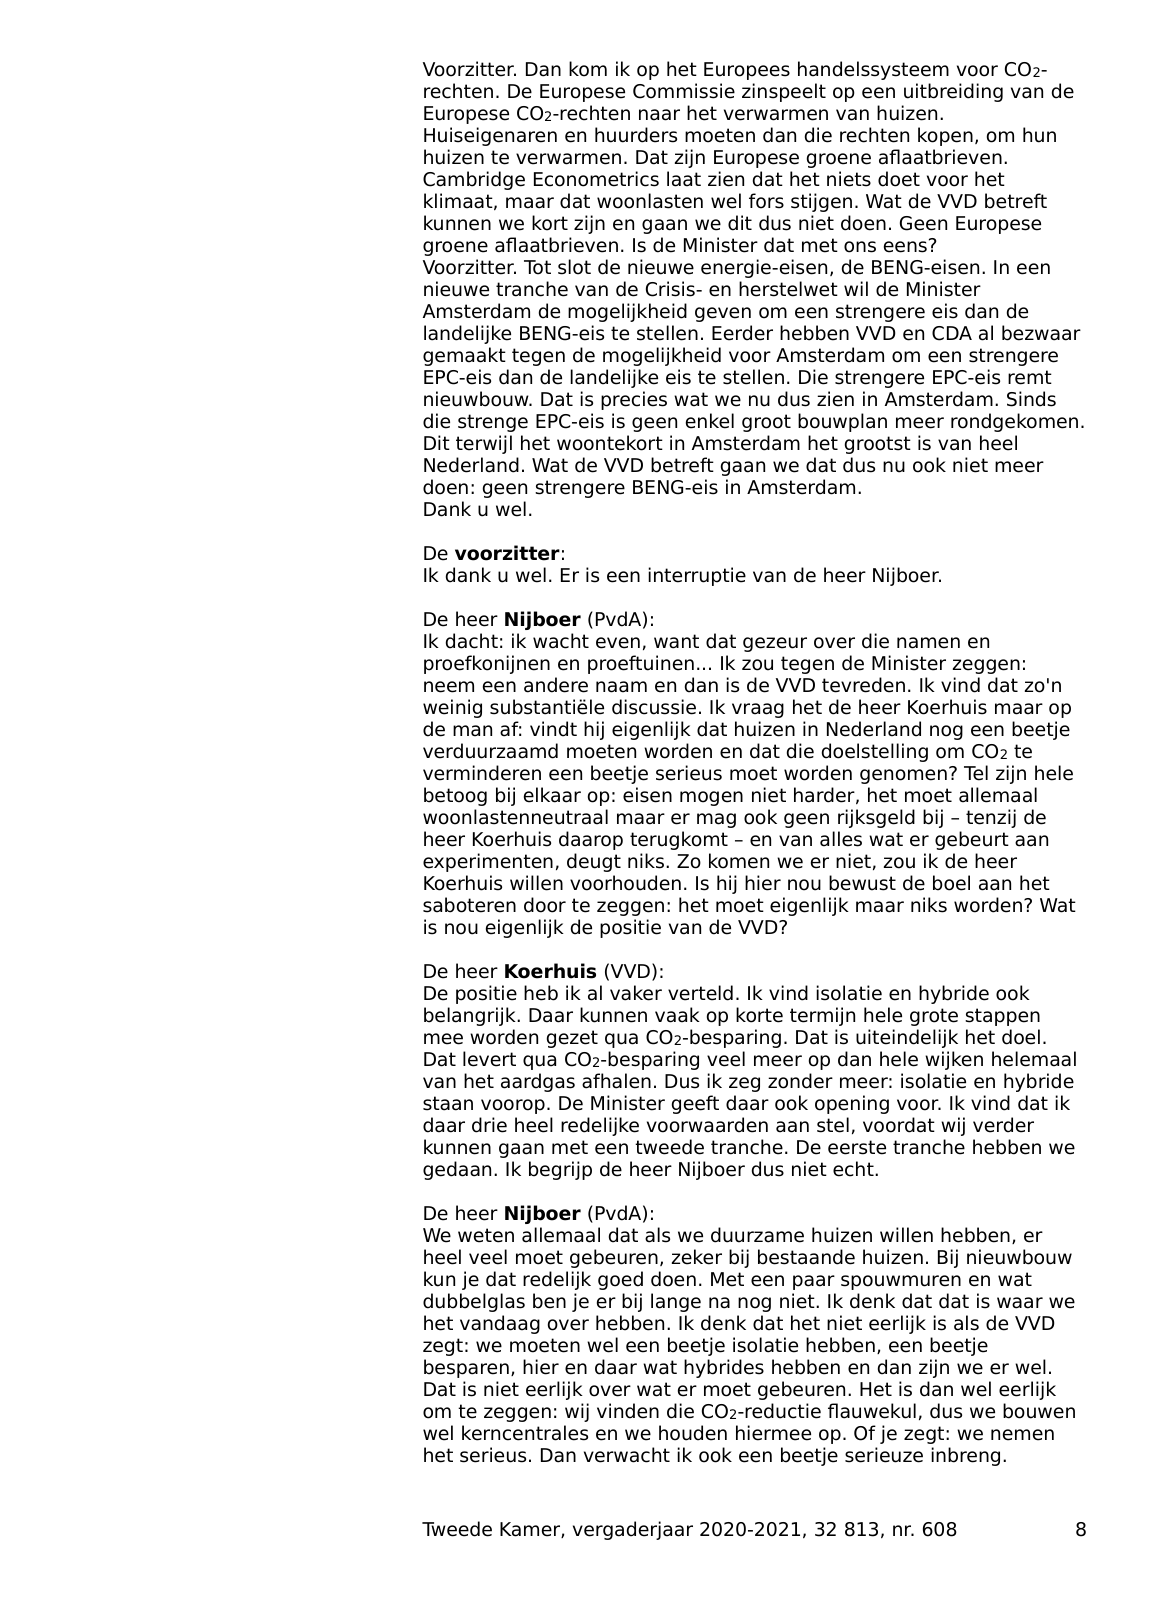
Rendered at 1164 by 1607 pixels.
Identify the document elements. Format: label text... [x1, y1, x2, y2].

text Ik dacht: ik wacht even, want dat gezeur over die namen en proefkonijnen en proeftuinen... Ik zou tegen de Minister zeggen: neem een andere naam en dan is de VVD tevreden. Ik vind dat zo'n weinig substantiële discussie. Ik vraag het de heer Koerhuis maar op de man af: vindt hij eigenlijk dat huizen in Nederland nog een beetje verduurzaamd moeten worden en dat die doelstelling om CO2 te verminderen een beetje serieus moet worden genomen? Tel zijn hele betoog bij elkaar op: eisen mogen niet harder, het moet allemaal woonlastenneutraal maar er mag ook geen rijksgeld bij – tenzij de heer Koerhuis daarop terugkomt – en van alles wat er gebeurt aan experimenten, deugt niks. Zo komen we er niet, zou ik de heer Koerhuis willen voorhouden. Is hij hier nou bewust de boel aan het saboteren door te zeggen: het moet eigenlijk maar niks worden? Wat is nou eigenlijk de positie van de VVD? [422, 631, 1087, 939]
text We weten allemaal dat als we duurzame huizen willen hebben, er heel veel moet gebeuren, zeker bij bestaande huizen. Bij nieuwbouw kun je dat redelijk goed doen. Met een paar spouwmuren en wat dubbelglas ben je er bij lange na nog niet. Ik denk dat dat is waar we het vandaag over hebben. Ik denk dat het niet eerlijk is als de VVD zegt: we moeten wel een beetje isolatie hebben, een beetje besparen, hier en daar wat hybrides hebben en dan zijn we er wel. Dat is niet eerlijk over wat er moet gebeuren. Het is dan wel eerlijk om te zeggen: wij vinden die CO2-reductie flauwekul, dus we bouwen wel kerncentrales en we houden hiermee op. Of je zegt: we nemen het serieus. Dan verwacht ik ook een beetje serieuze inbreng. [422, 1225, 1087, 1467]
text De heer Nijboer (PvdA): [422, 609, 1087, 631]
text Voorzitter. Tot slot de nieuwe energie-eisen, de BENG-eisen. In een nieuwe tranche van de Crisis- en herstelwet wil de Minister Amsterdam de mogelijkheid geven om een strengere eis dan de landelijke BENG-eis te stellen. Eerder hebben VVD en CDA al bezwaar gemaakt tegen de mogelijkheid voor Amsterdam om een strengere EPC-eis dan de landelijke eis te stellen. Die strengere EPC-eis remt nieuwbouw. Dat is precies wat we nu dus zien in Amsterdam. Sinds die strenge EPC-eis is geen enkel groot bouwplan meer rondgekomen. Dit terwijl het woontekort in Amsterdam het grootst is van heel Nederland. Wat de VVD betreft gaan we dat dus nu ook niet meer doen: geen strengere BENG-eis in Amsterdam. [422, 257, 1087, 499]
text Dank u wel. [422, 499, 1087, 521]
text Ik dank u wel. Er is een interruptie van de heer Nijboer. [422, 565, 1087, 587]
text De heer Koerhuis (VVD): [422, 961, 1087, 983]
text De heer Nijboer (PvdA): [422, 1203, 1087, 1225]
text Voorzitter. Dan kom ik op het Europees handelssysteem voor CO2-rechten. De Europese Commissie zinspeelt op een uitbreiding van de Europese CO2-rechten naar het verwarmen van huizen. Huiseigenaren en huurders moeten dan die rechten kopen, om hun huizen te verwarmen. Dat zijn Europese groene aflaatbrieven. Cambridge Econometrics laat zien dat het niets doet voor het klimaat, maar dat woonlasten wel fors stijgen. Wat de VVD betreft kunnen we kort zijn en gaan we dit dus niet doen. Geen Europese groene aflaatbrieven. Is de Minister dat met ons eens? [422, 59, 1087, 257]
text De positie heb ik al vaker verteld. Ik vind isolatie en hybride ook belangrijk. Daar kunnen vaak op korte termijn hele grote stappen mee worden gezet qua CO2-besparing. Dat is uiteindelijk het doel. Dat levert qua CO2-besparing veel meer op dan hele wijken helemaal van het aardgas afhalen. Dus ik zeg zonder meer: isolatie en hybride staan voorop. De Minister geeft daar ook opening voor. Ik vind dat ik daar drie heel redelijke voorwaarden aan stel, voordat wij verder kunnen gaan met een tweede tranche. De eerste tranche hebben we gedaan. Ik begrijp de heer Nijboer dus niet echt. [422, 983, 1087, 1181]
text De voorzitter: [422, 543, 1087, 565]
